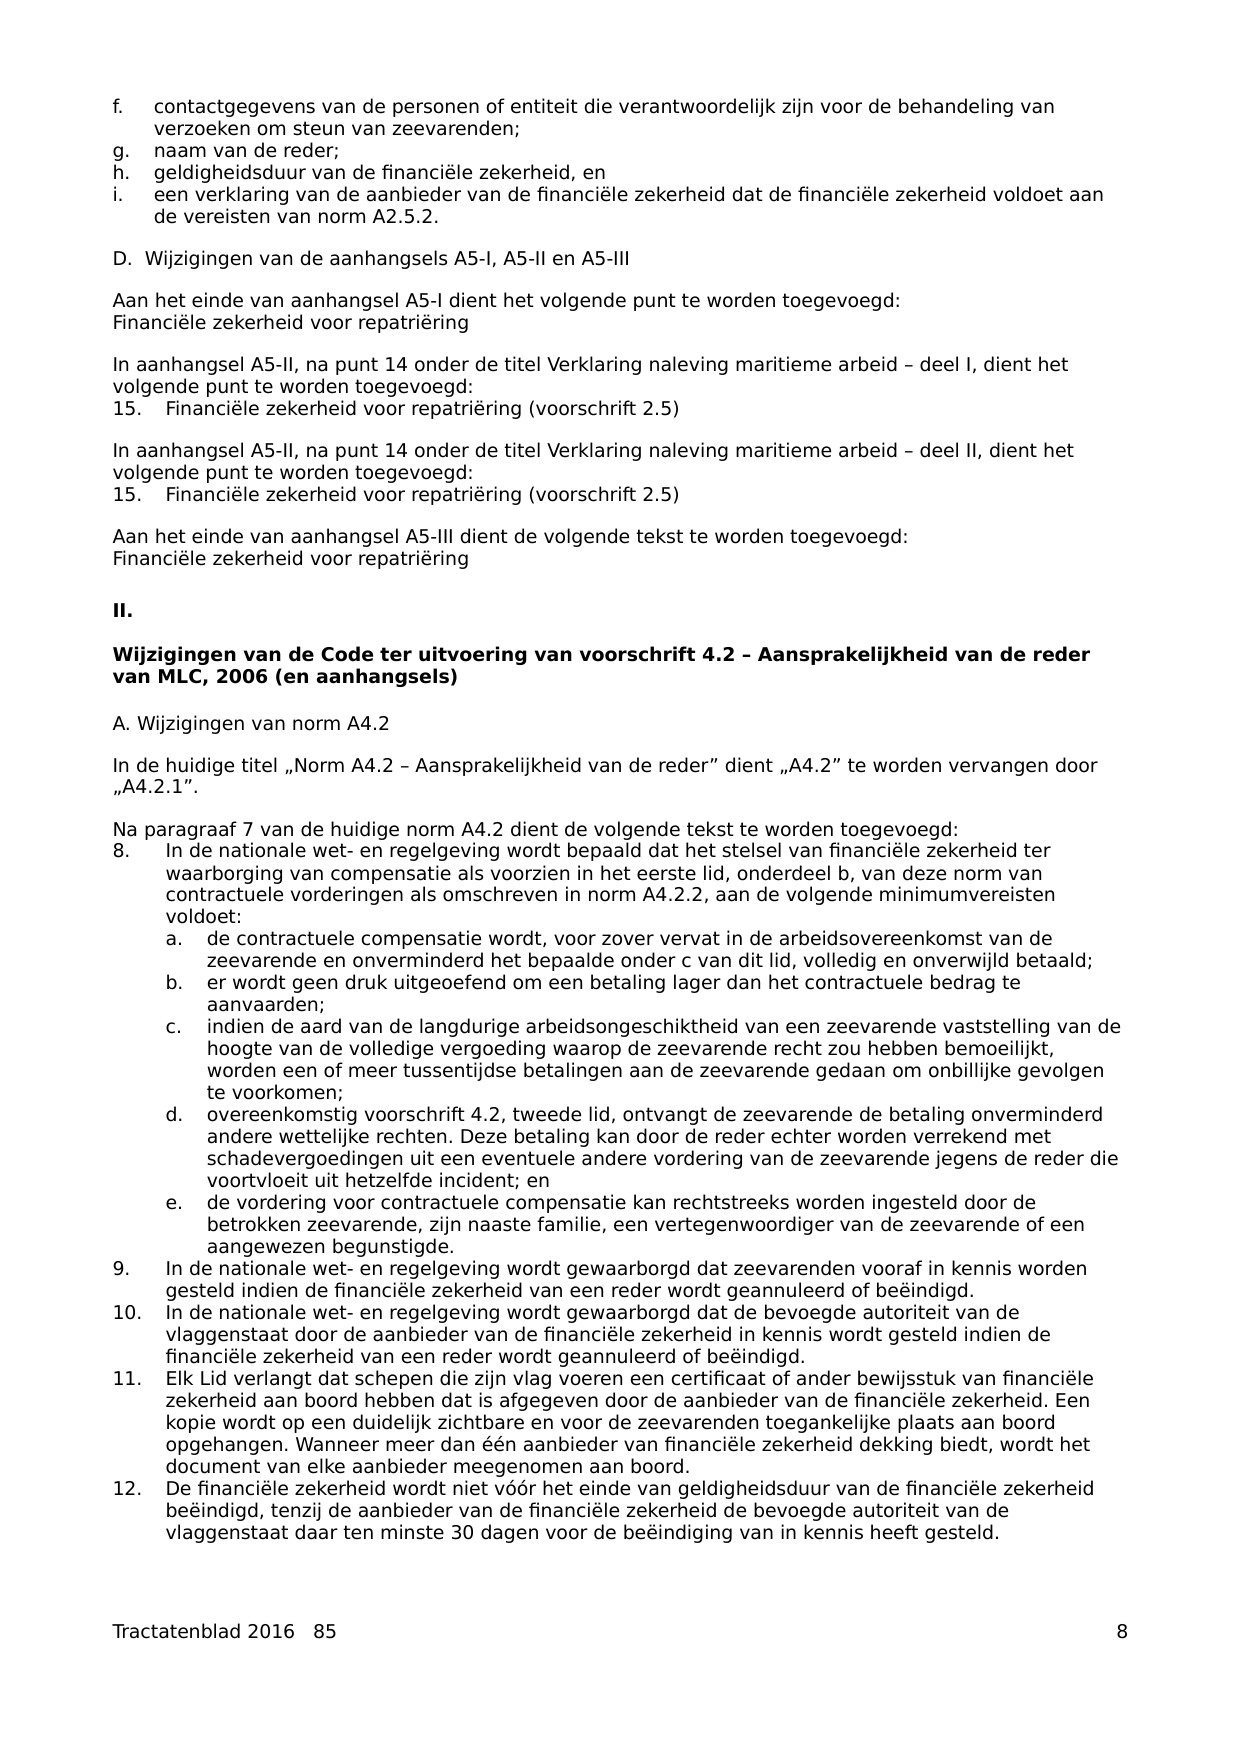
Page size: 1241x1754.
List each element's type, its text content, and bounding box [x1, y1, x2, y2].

text Financiële zekerheid voor repatriëring [112, 312, 1128, 334]
text A. Wijzigingen van norm A4.2 [112, 712, 1128, 734]
text b. er wordt geen druk uitgeoefend om een betaling lager dan het contractuele bedrag te aanvaarden; [165, 972, 1128, 1016]
text d. overeenkomstig voorschrift 4.2, tweede lid, ontvangt de zeevarende de betaling onverminderd andere wettelijke rechten. Deze betaling kan door de reder echter worden verrekend met schadevergoedingen uit een eventuele andere vordering van de zeevarende jegens de reder die voortvloeit uit hetzelfde incident; en [165, 1104, 1128, 1192]
text 11. Elk Lid verlangt dat schepen die zijn vlag voeren een certificaat of ander bewijsstuk van financiële zekerheid aan boord hebben dat is afgegeven door de aanbieder van de financiële zekerheid. Een kopie wordt op een duidelijk zichtbare en voor de zeevarenden toegankelijke plaats aan boord opgehangen. Wanneer meer dan één aanbieder van financiële zekerheid dekking biedt, wordt het document van elke aanbieder meegenomen aan boord. [112, 1368, 1128, 1478]
text In aanhangsel A5-II, na punt 14 onder de titel Verklaring naleving maritieme arbeid – deel II, dient het volgende punt te worden toegevoegd: [112, 440, 1128, 484]
text g. naam van de reder; [112, 140, 1128, 162]
text Na paragraaf 7 van de huidige norm A4.2 dient de volgende tekst te worden toegevoegd: [112, 818, 1128, 840]
subtitle II. Wijzigingen van de Code ter uitvoering van voorschrift 4.2 – Aansprakelijkheid van de reder van MLC, 2006 (en aanhangsels) [112, 599, 1128, 687]
text In aanhangsel A5-II, na punt 14 onder de titel Verklaring naleving maritieme arbeid – deel I, dient het volgende punt te worden toegevoegd: [112, 354, 1128, 398]
text i. een verklaring van de aanbieder van de financiële zekerheid dat de financiële zekerheid voldoet aan de vereisten van norm A2.5.2. [112, 184, 1128, 228]
text 10. In de nationale wet- en regelgeving wordt gewaarborgd dat de bevoegde autoriteit van de vlaggenstaat door de aanbieder van de financiële zekerheid in kennis wordt gesteld indien de financiële zekerheid van een reder wordt geannuleerd of beëindigd. [112, 1302, 1128, 1368]
text 15. Financiële zekerheid voor repatriëring (voorschrift 2.5) [112, 484, 1128, 506]
text Aan het einde van aanhangsel A5-I dient het volgende punt te worden toegevoegd: [112, 290, 1128, 312]
text 9. In de nationale wet- en regelgeving wordt gewaarborgd dat zeevarenden vooraf in kennis worden gesteld indien de financiële zekerheid van een reder wordt geannuleerd of beëindigd. [112, 1258, 1128, 1302]
text D. Wijzigingen van de aanhangsels A5-I, A5-II en A5-III [112, 248, 1128, 270]
text a. de contractuele compensatie wordt, voor zover vervat in de arbeidsovereenkomst van de zeevarende en onverminderd het bepaalde onder c van dit lid, volledig en onverwijld betaald; [165, 928, 1128, 972]
text e. de vordering voor contractuele compensatie kan rechtstreeks worden ingesteld door de betrokken zeevarende, zijn naaste familie, een vertegenwoordiger van de zeevarende of een aangewezen begunstigde. [165, 1192, 1128, 1258]
text 8. In de nationale wet- en regelgeving wordt bepaald dat het stelsel van financiële zekerheid ter waarborging van compensatie als voorzien in het eerste lid, onderdeel b, van deze norm van contractuele vorderingen als omschreven in norm A4.2.2, aan de volgende minimumvereisten voldoet: [112, 840, 1128, 928]
text h. geldigheidsduur van de financiële zekerheid, en [112, 162, 1128, 184]
text Financiële zekerheid voor repatriëring [112, 548, 1128, 569]
text Aan het einde van aanhangsel A5-III dient de volgende tekst te worden toegevoegd: [112, 526, 1128, 548]
text In de huidige titel „Norm A4.2 – Aansprakelijkheid van de reder” dient „A4.2” te worden vervangen door „A4.2.1”. [112, 754, 1128, 798]
text 15. Financiële zekerheid voor repatriëring (voorschrift 2.5) [112, 398, 1128, 420]
text 12. De financiële zekerheid wordt niet vóór het einde van geldigheidsduur van de financiële zekerheid beëindigd, tenzij de aanbieder van de financiële zekerheid de bevoegde autoriteit van de vlaggenstaat daar ten minste 30 dagen voor de beëindiging van in kennis heeft gesteld. [112, 1478, 1128, 1544]
text f. contactgegevens van de personen of entiteit die verantwoordelijk zijn voor de behandeling van verzoeken om steun van zeevarenden; [112, 96, 1128, 140]
text c. indien de aard van de langdurige arbeidsongeschiktheid van een zeevarende vaststelling van de hoogte van de volledige vergoeding waarop de zeevarende recht zou hebben bemoeilijkt, worden een of meer tussentijdse betalingen aan de zeevarende gedaan om onbillijke gevolgen te voorkomen; [165, 1016, 1128, 1104]
